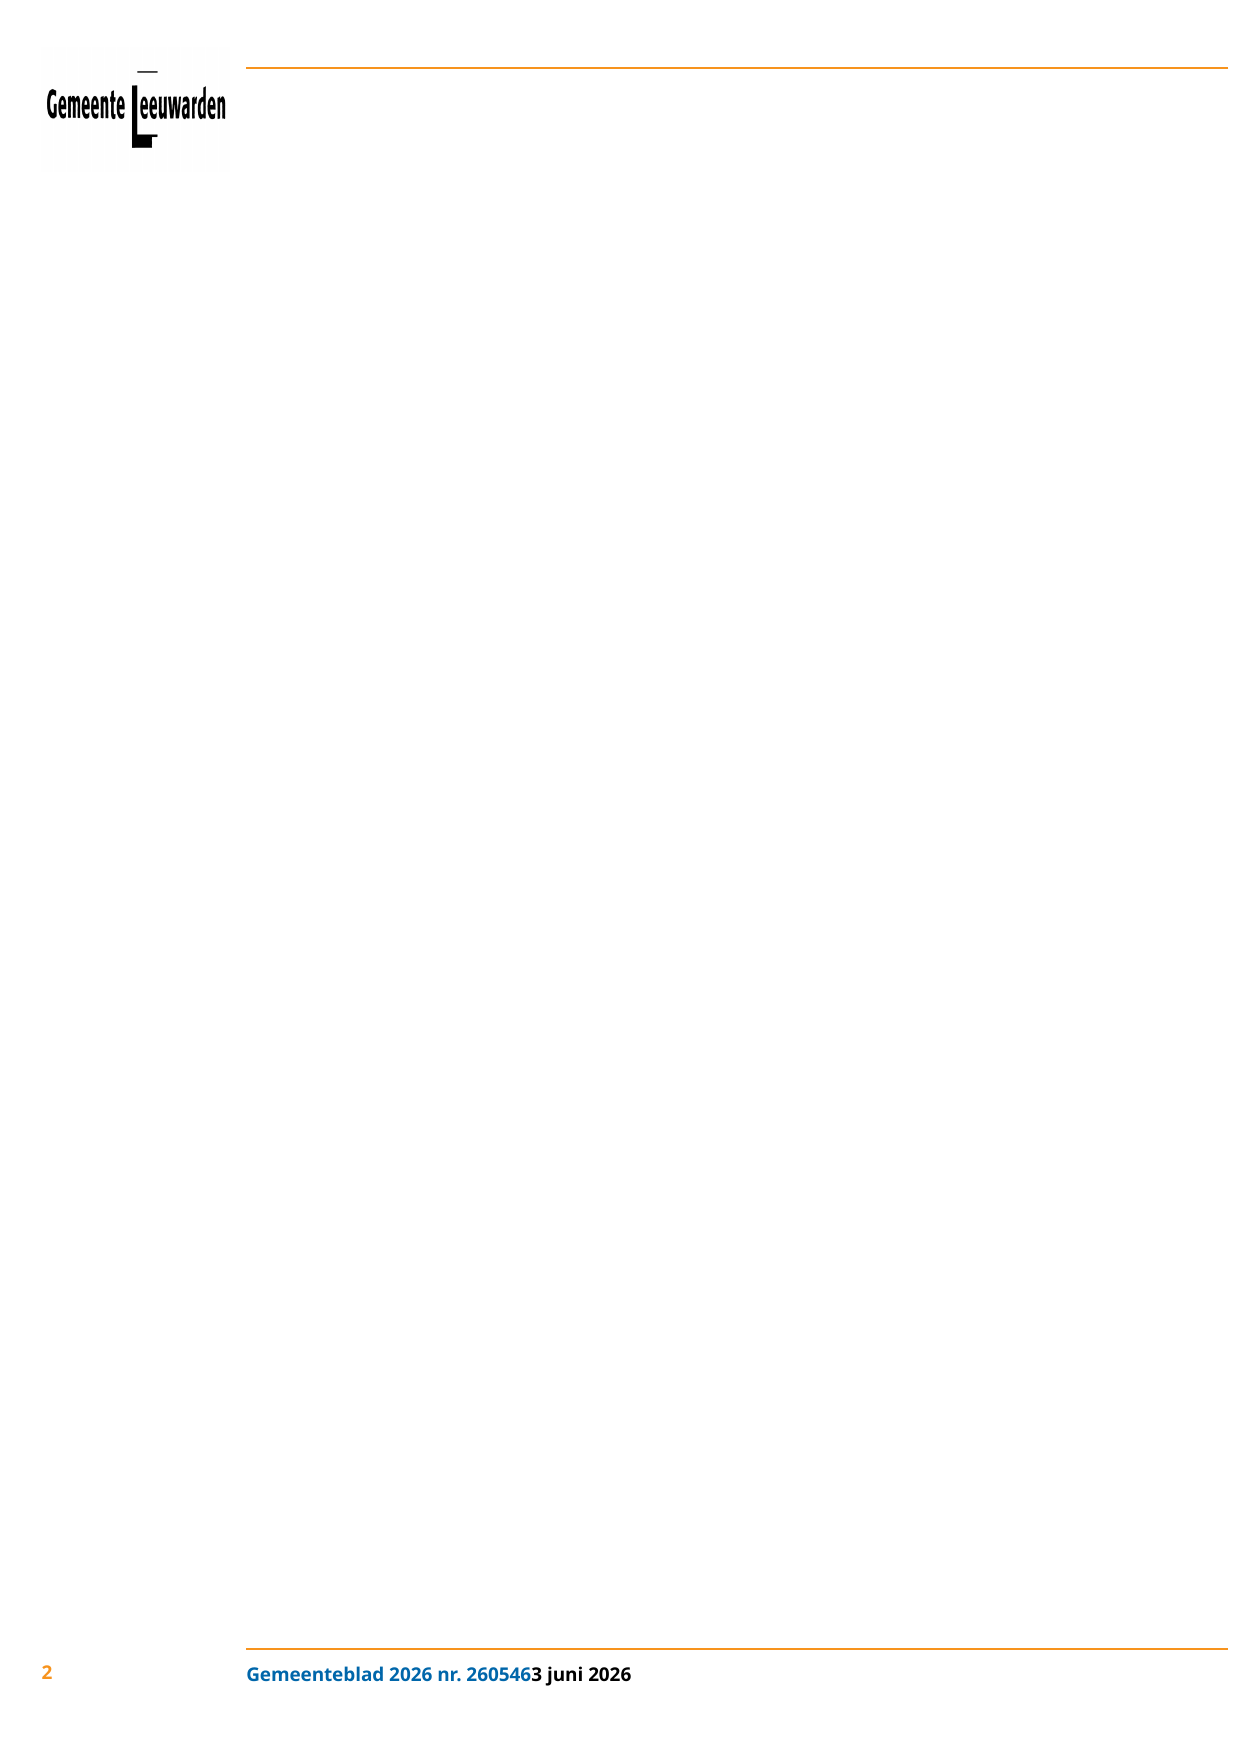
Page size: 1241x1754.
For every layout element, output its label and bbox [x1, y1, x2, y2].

picture [41, 47, 231, 172]
